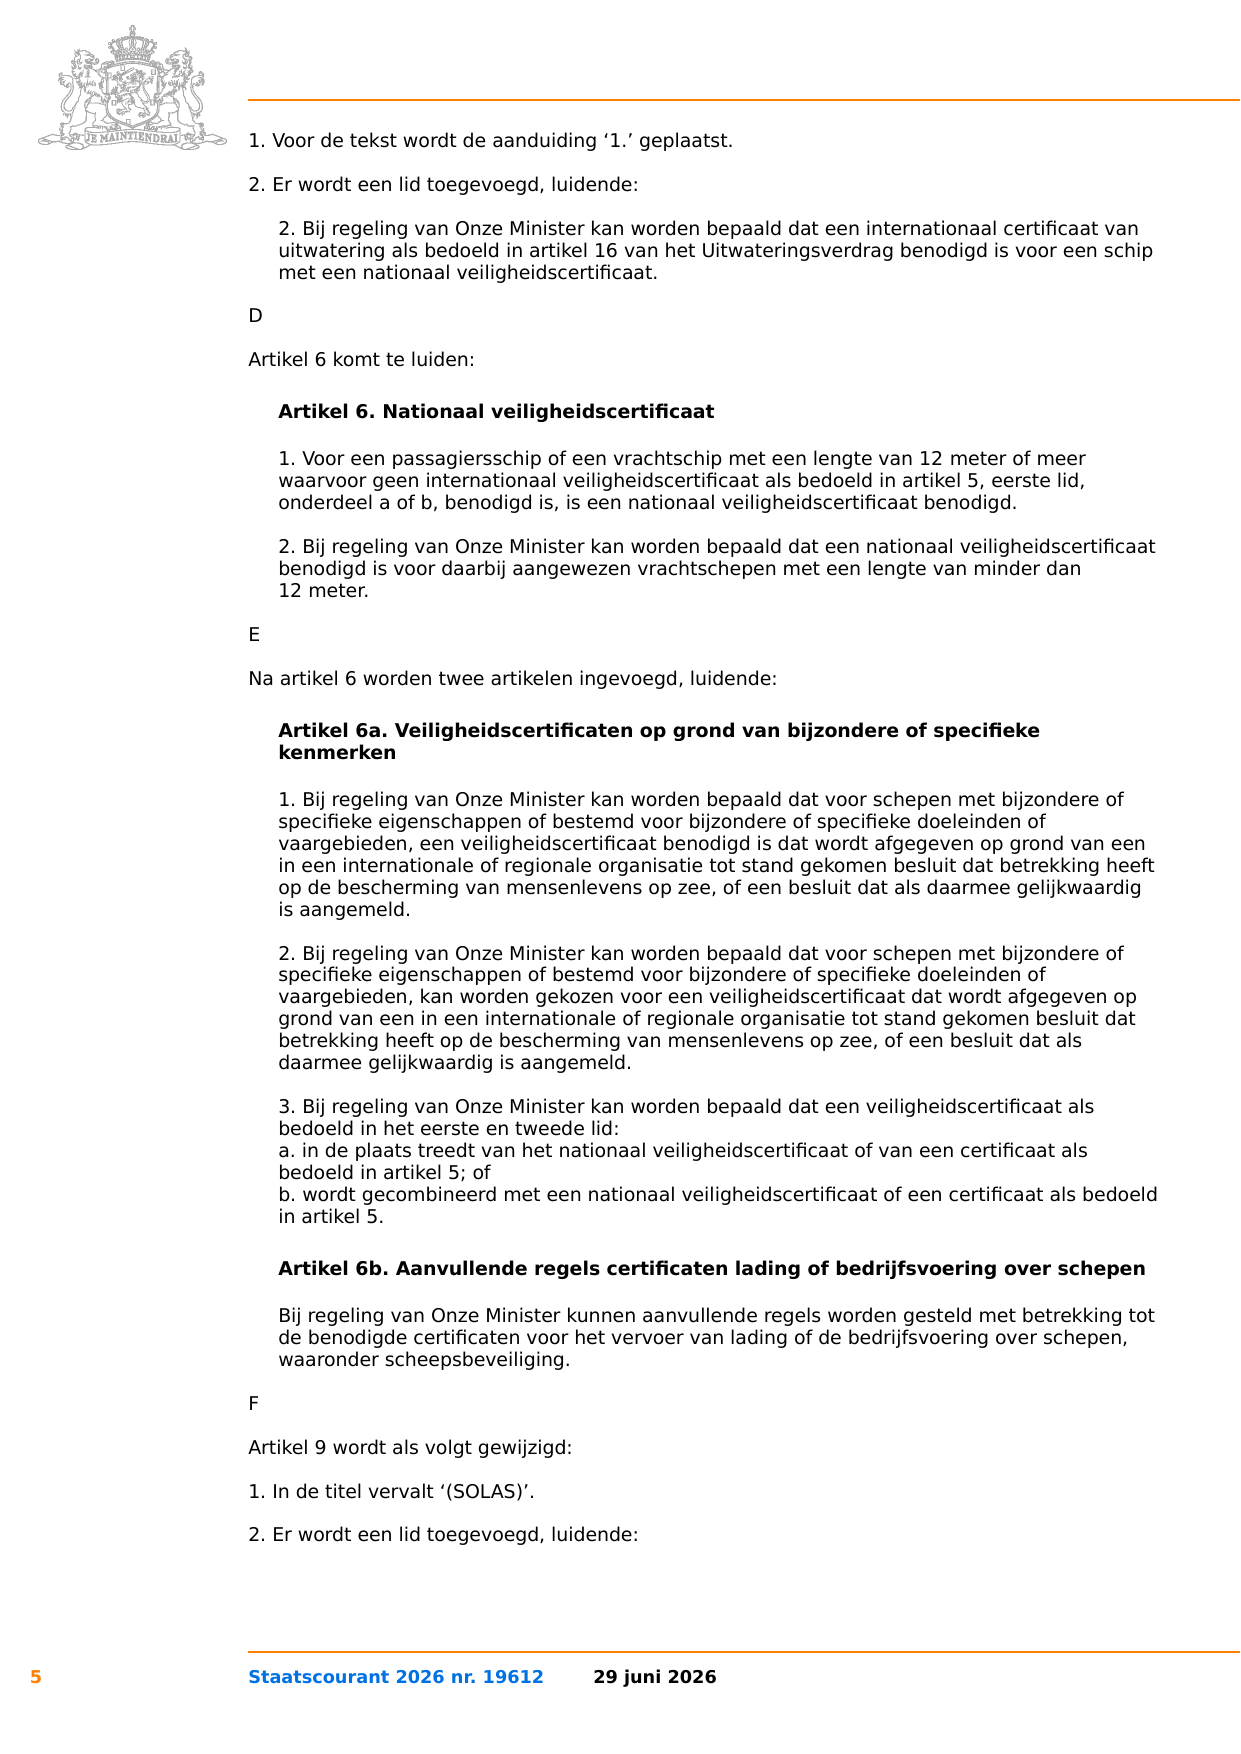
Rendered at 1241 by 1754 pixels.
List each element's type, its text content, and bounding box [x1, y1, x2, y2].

subtitle Artikel 6. Nationaal veiligheidscertificaat [278, 401, 1163, 423]
text D [248, 305, 1163, 327]
text Artikel 6 komt te luiden: [248, 349, 1163, 371]
text 1. In de titel vervalt ‘(SOLAS)’. [248, 1481, 1163, 1502]
text 1. Bij regeling van Onze Minister kan worden bepaald dat voor schepen met bijzondere of specifieke eigenschappen of bestemd voor bijzondere of specifieke doeleinden of vaargebieden, een veiligheidscertificaat benodigd is dat wordt afgegeven op grond van een in een internationale of regionale organisatie tot stand gekomen besluit dat betrekking heeft op de bescherming van mensenlevens op zee, of een besluit dat als daarmee gelijkwaardig is aangemeld. [278, 789, 1163, 921]
subtitle Artikel 6b. Aanvullende regels certificaten lading of bedrijfsvoering over schepen [278, 1258, 1163, 1280]
subtitle Artikel 6a. Veiligheidscertificaten op grond van bijzondere of specifieke kenmerken [278, 720, 1163, 764]
text 2. Er wordt een lid toegevoegd, luidende: [248, 174, 1163, 196]
text F [248, 1393, 1163, 1415]
text 2. Er wordt een lid toegevoegd, luidende: [248, 1524, 1163, 1546]
text E [248, 624, 1163, 646]
text Bij regeling van Onze Minister kunnen aanvullende regels worden gesteld met betrekking tot de benodigde certificaten voor het vervoer van lading of de bedrijfsvoering over schepen, waaronder scheepsbeveiliging. [278, 1305, 1163, 1371]
text a. in de plaats treedt van het nationaal veiligheidscertificaat of van een certificaat als bedoeld in artikel 5; of [278, 1140, 1163, 1184]
text Na artikel 6 worden twee artikelen ingevoegd, luidende: [248, 668, 1163, 690]
text 3. Bij regeling van Onze Minister kan worden bepaald dat een veiligheidscertificaat als bedoeld in het eerste en tweede lid: [278, 1096, 1163, 1140]
text 2. Bij regeling van Onze Minister kan worden bepaald dat een nationaal veiligheidscertificaat benodigd is voor daarbij aangewezen vrachtschepen met een lengte van minder dan 12 meter. [278, 536, 1163, 602]
picture [38, 25, 227, 150]
text 2. Bij regeling van Onze Minister kan worden bepaald dat voor schepen met bijzondere of specifieke eigenschappen of bestemd voor bijzondere of specifieke doeleinden of vaargebieden, kan worden gekozen voor een veiligheidscertificaat dat wordt afgegeven op grond van een in een internationale of regionale organisatie tot stand gekomen besluit dat betrekking heeft op de bescherming van mensenlevens op zee, of een besluit dat als daarmee gelijkwaardig is aangemeld. [278, 942, 1163, 1074]
text b. wordt gecombineerd met een nationaal veiligheidscertificaat of een certificaat als bedoeld in artikel 5. [278, 1184, 1163, 1228]
text 1. Voor een passagiersschip of een vrachtschip met een lengte van 12 meter of meer waarvoor geen internationaal veiligheidscertificaat als bedoeld in artikel 5, eerste lid, onderdeel a of b, benodigd is, is een nationaal veiligheidscertificaat benodigd. [278, 448, 1163, 514]
text Artikel 9 wordt als volgt gewijzigd: [248, 1437, 1163, 1459]
text 1. Voor de tekst wordt de aanduiding ‘1.’ geplaatst. [248, 130, 1163, 152]
text 2. Bij regeling van Onze Minister kan worden bepaald dat een internationaal certificaat van uitwatering als bedoeld in artikel 16 van het Uitwateringsverdrag benodigd is voor een schip met een nationaal veiligheidscertificaat. [278, 218, 1163, 283]
